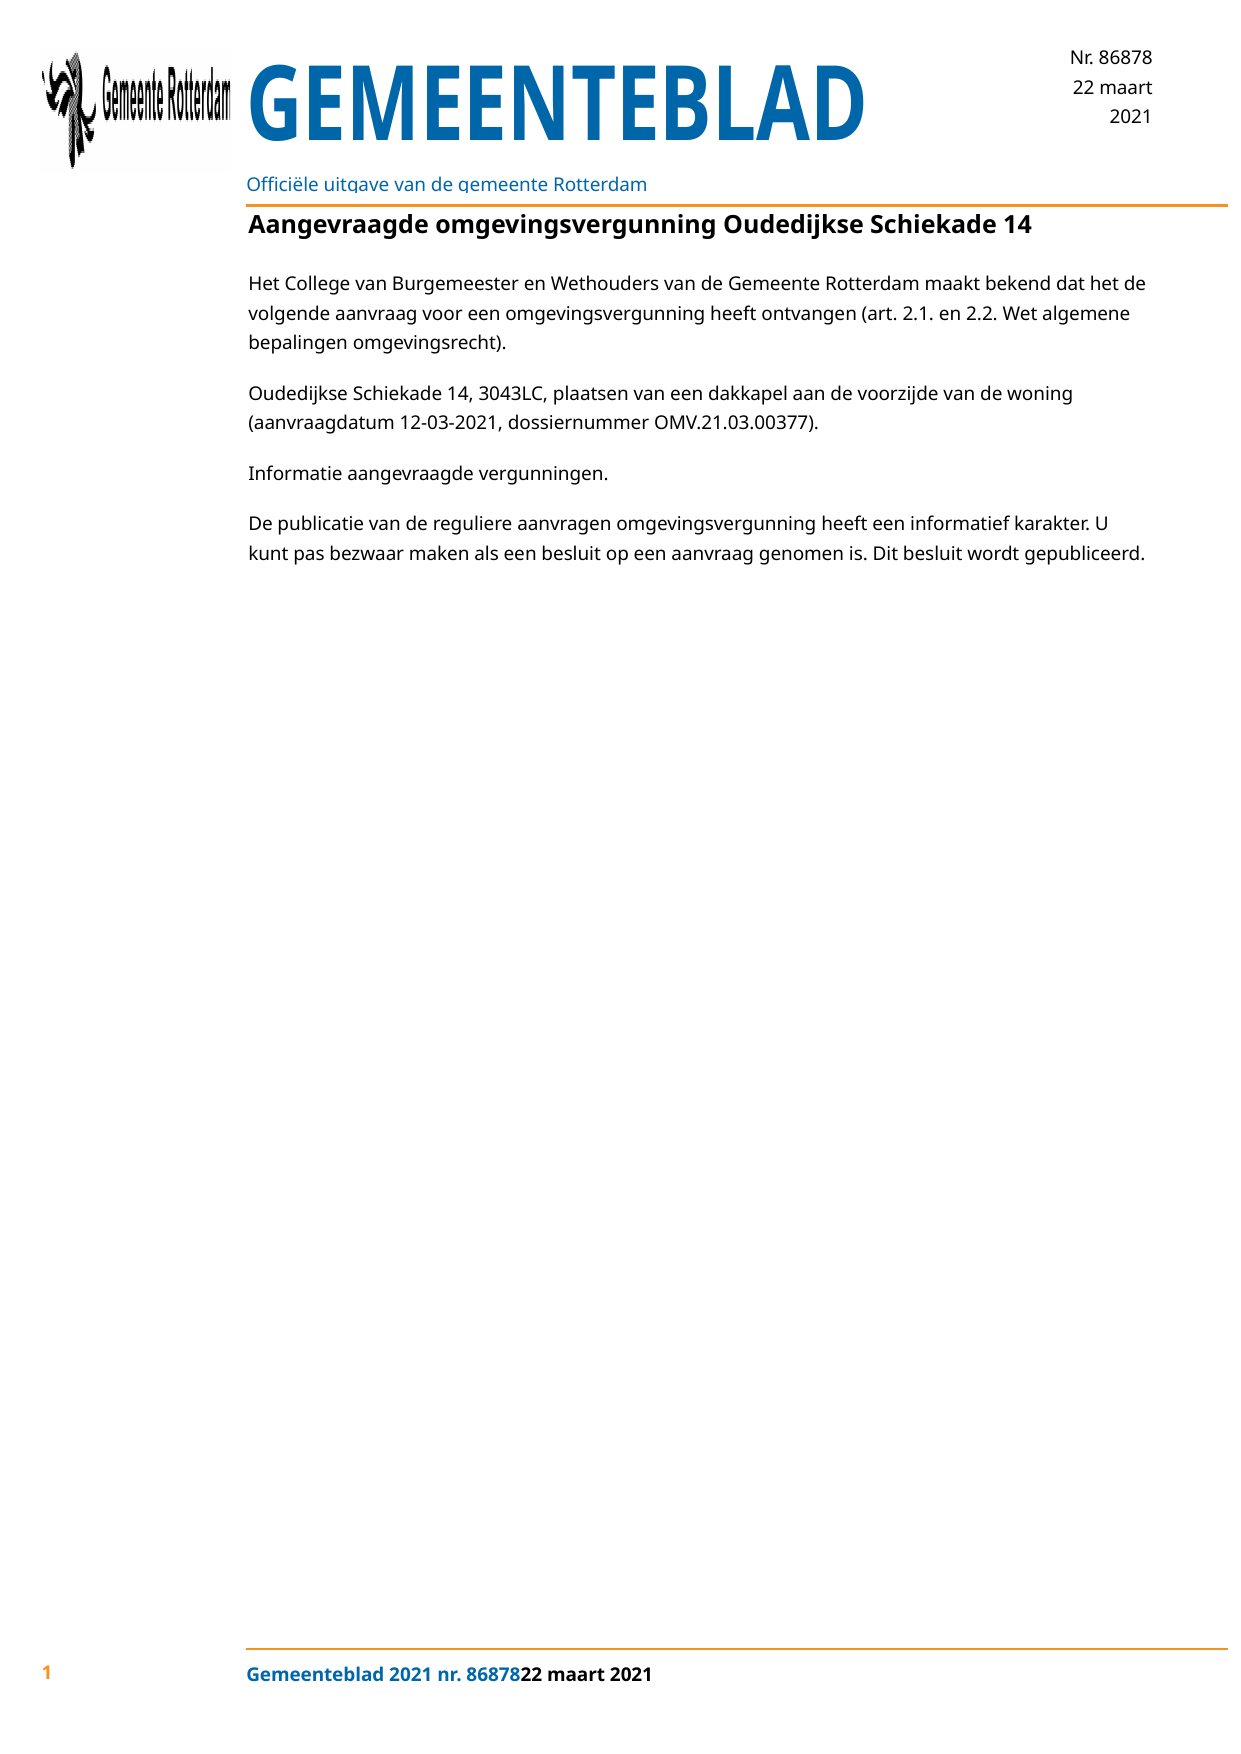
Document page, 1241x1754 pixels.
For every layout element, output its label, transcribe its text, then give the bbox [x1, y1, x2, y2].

text Aangevraagde omgevingsvergunning Oudedijkse Schiekade 14 [248, 207, 1152, 241]
picture [41, 47, 231, 172]
text Oudedijkse Schiekade 14, 3043LC, plaatsen van een dakkapel aan de voorzijde van de woning (aanvraagdatum 12-03-2021, dossiernummer OMV.21.03.00377). [248, 380, 1152, 435]
text Het College van Burgemeester en Wethouders van de Gemeente Rotterdam maakt bekend dat het de volgende aanvraag voor een omgevingsvergunning heeft ontvangen (art. 2.1. en 2.2. Wet algemene bepalingen omgevingsrecht). [248, 270, 1152, 355]
text De publicatie van de reguliere aanvragen omgevingsvergunning heeft een informatief karakter. U kunt pas bezwaar maken als een besluit op een aanvraag genomen is. Dit besluit wordt gepubliceerd. [248, 510, 1152, 566]
text Informatie aangevraagde vergunningen. [248, 460, 1152, 486]
